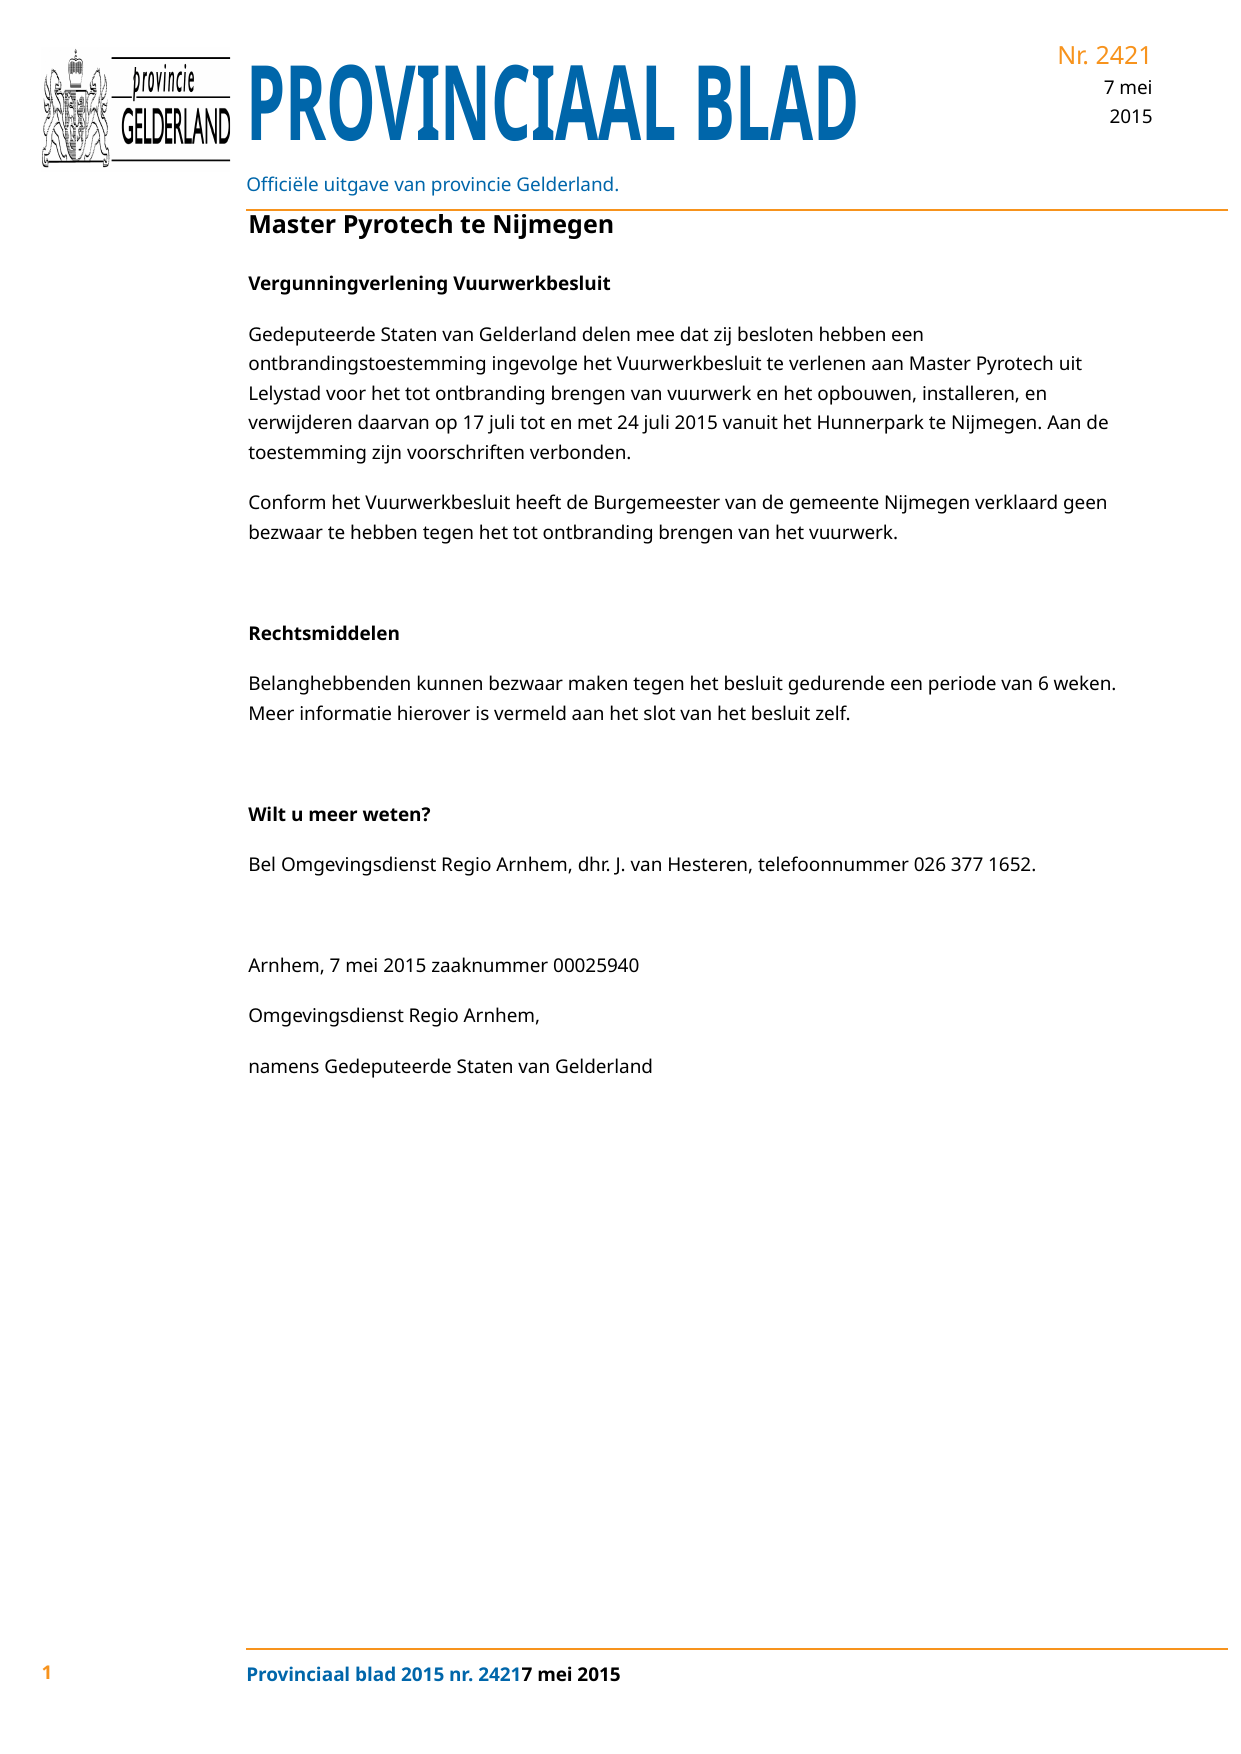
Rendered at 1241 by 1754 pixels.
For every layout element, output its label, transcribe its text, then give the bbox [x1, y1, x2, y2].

picture [41, 47, 231, 172]
text Belanghebbenden kunnen bezwaar maken tegen het besluit gedurende een periode van 6 weken. Meer informatie hierover is vermeld aan het slot van het besluit zelf. [248, 670, 1152, 726]
text Conform het Vuurwerkbesluit heeft de Burgemeester van de gemeente Nijmegen verklaard geen bezwaar te hebben tegen het tot ontbranding brengen van het vuurwerk. [248, 489, 1152, 545]
text Gedeputeerde Staten van Gelderland delen mee dat zij besloten hebben een ontbrandingstoestemming ingevolge het Vuurwerkbesluit te verlenen aan Master Pyrotech uit Lelystad voor het tot ontbranding brengen van vuurwerk en het opbouwen, installeren, en verwijderen daarvan op 17 juli tot en met 24 juli 2015 vanuit het Hunnerpark te Nijmegen. Aan de toestemming zijn voorschriften verbonden. [248, 321, 1152, 465]
text namens Gedeputeerde Staten van Gelderland [248, 1053, 1152, 1078]
text Vergunningverlening Vuurwerkbesluit [248, 270, 1152, 296]
text Master Pyrotech te Nijmegen [248, 211, 1152, 241]
text Omgevingsdienst Regio Arnhem, [248, 1002, 1152, 1028]
text Wilt u meer weten? [248, 801, 1152, 826]
text Arnhem, 7 mei 2015 zaaknummer 00025940 [248, 952, 1152, 978]
text Bel Omgevingsdienst Regio Arnhem, dhr. J. van Hesteren, telefoonnummer 026 377 1652. [248, 851, 1152, 877]
text Rechtsmiddelen [248, 620, 1152, 646]
